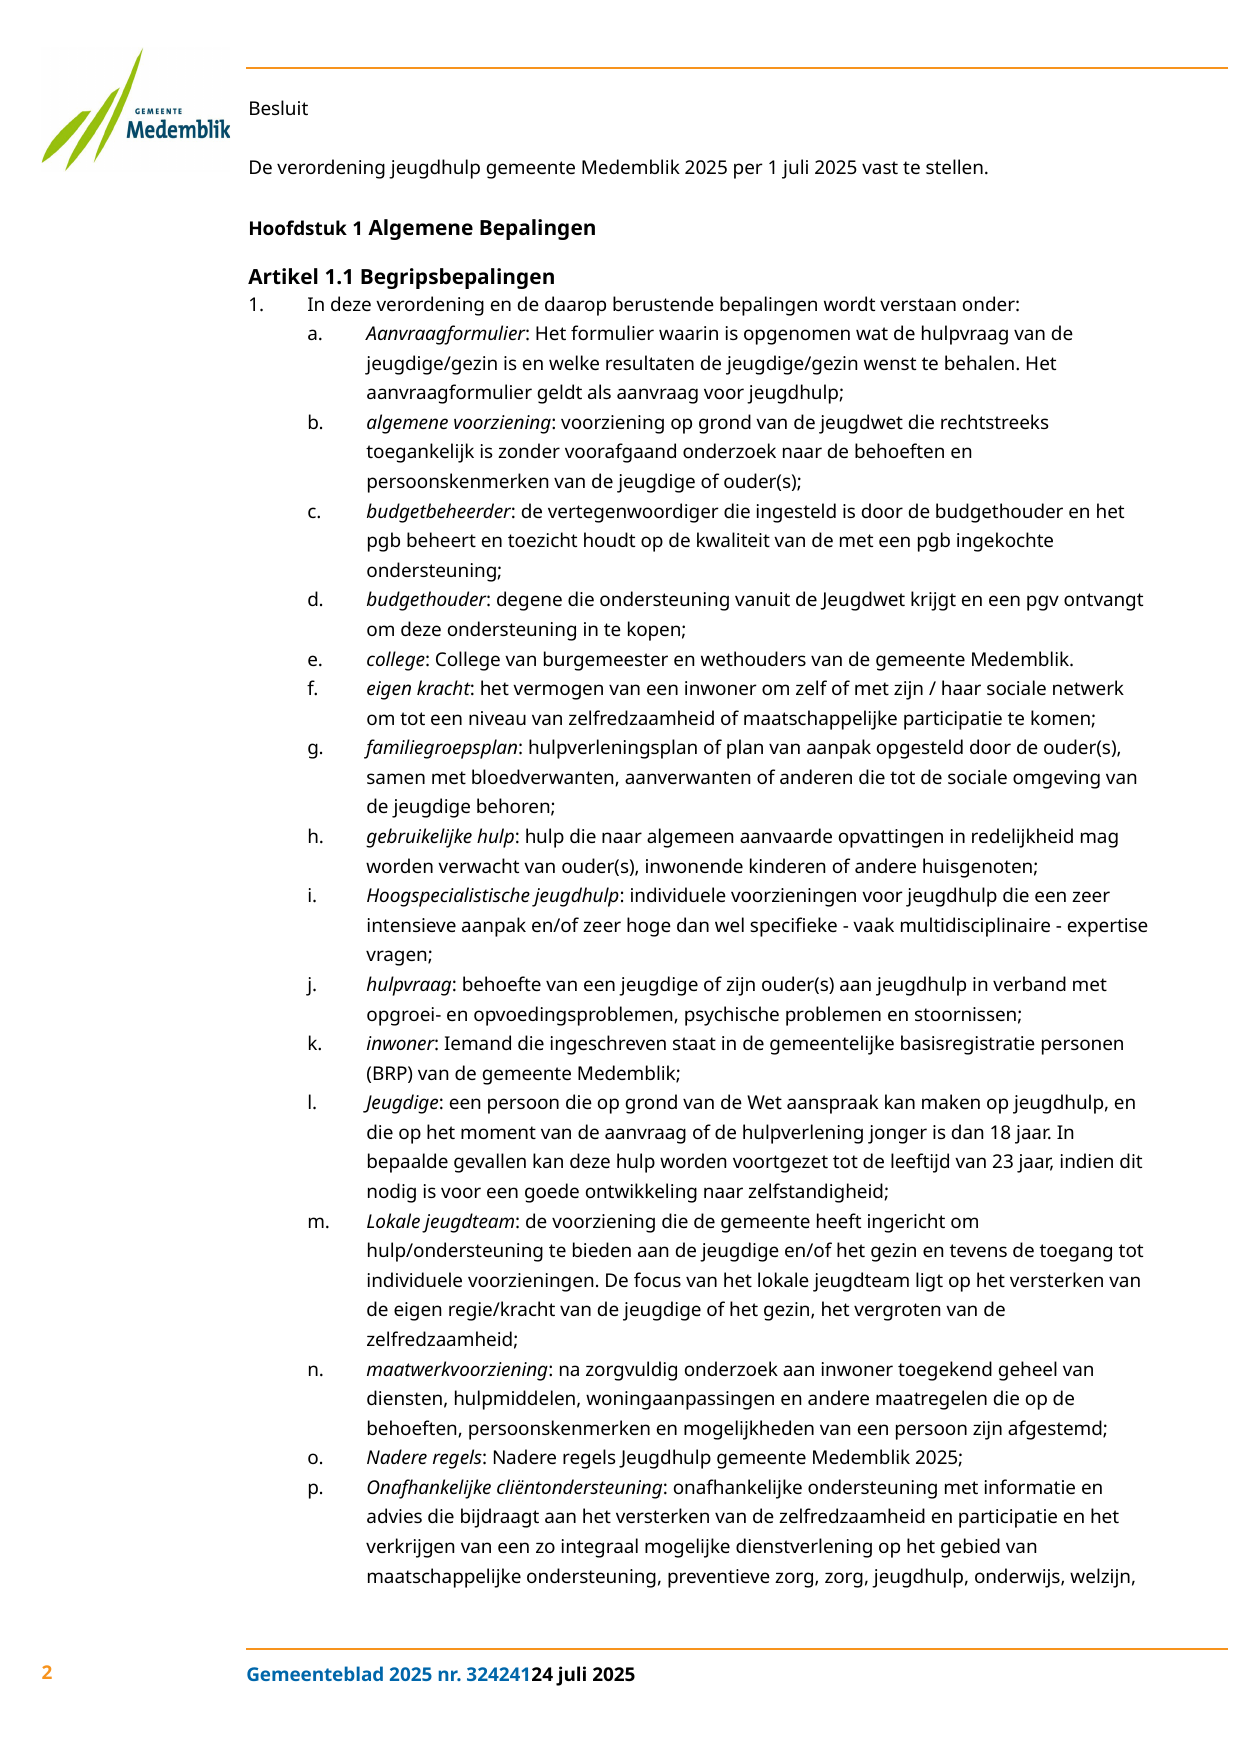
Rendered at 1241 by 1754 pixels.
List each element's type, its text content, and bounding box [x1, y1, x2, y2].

list algemene voorziening: voorziening op grond van de jeugdwet die rechtstreeks toegankelijk is zonder voorafgaand onderzoek naar de behoeften en persoonskenmerken van de jeugdige of ouder(s); [307, 409, 1152, 494]
list Jeugdige: een persoon die op grond van de Wet aanspraak kan maken op jeugdhulp, en die op het moment van de aanvraag of de hulpverlening jonger is dan 18 jaar. In bepaalde gevallen kan deze hulp worden voortgezet tot de leeftijd van 23 jaar, indien dit nodig is voor een goede ontwikkeling naar zelfstandigheid; [307, 1089, 1152, 1204]
list eigen kracht: het vermogen van een inwoner om zelf of met zijn / haar sociale netwerk om tot een niveau van zelfredzaamheid of maatschappelijke participatie te komen; [307, 675, 1152, 731]
list maatwerkvoorziening: na zorgvuldig onderzoek aan inwoner toegekend geheel van diensten, hulpmiddelen, woningaanpassingen en andere maatregelen die op de behoeften, persoonskenmerken en mogelijkheden van een persoon zijn afgestemd; [307, 1356, 1152, 1441]
text Hoofdstuk 1 Algemene Bepalingen [248, 213, 1152, 242]
text De verordening jeugdhulp gemeente Medemblik 2025 per 1 juli 2025 vast te stellen. [248, 154, 1152, 180]
list hulpvraag: behoefte van een jeugdige of zijn ouder(s) aan jeugdhulp in verband met opgroei- en opvoedingsproblemen, psychische problemen en stoornissen; [307, 971, 1152, 1027]
text Artikel 1.1 Begripsbepalingen [248, 262, 1152, 291]
picture [41, 47, 231, 172]
list inwoner: Iemand die ingeschreven staat in de gemeentelijke basisregistratie personen (BRP) van de gemeente Medemblik; [307, 1030, 1152, 1086]
list Hoogspecialistische jeugdhulp: individuele voorzieningen voor jeugdhulp die een zeer intensieve aanpak en/of zeer hoge dan wel specifieke - vaak multidisciplinaire - expertise vragen; [307, 882, 1152, 967]
list Nadere regels: Nadere regels Jeugdhulp gemeente Medemblik 2025; [307, 1444, 1152, 1470]
list college: College van burgemeester en wethouders van de gemeente Medemblik. [307, 646, 1152, 672]
list budgetbeheerder: de vertegenwoordiger die ingesteld is door de budgethouder en het pgb beheert en toezicht houdt op de kwaliteit van de met een pgb ingekochte ondersteuning; [307, 498, 1152, 583]
list Lokale jeugdteam: de voorziening die de gemeente heeft ingericht om hulp/ondersteuning te bieden aan de jeugdige en/of het gezin en tevens de toegang tot individuele voorzieningen. De focus van het lokale jeugdteam ligt op het versterken van de eigen regie/kracht van de jeugdige of het gezin, het vergroten van de zelfredzaamheid; [307, 1208, 1152, 1352]
list familiegroepsplan: hulpverleningsplan of plan van aanpak opgesteld door de ouder(s), samen met bloedverwanten, aanverwanten of anderen die tot de sociale omgeving van de jeugdige behoren; [307, 734, 1152, 819]
text Besluit [248, 95, 1152, 121]
list budgethouder: degene die ondersteuning vanuit de Jeugdwet krijgt en een pgv ontvangt om deze ondersteuning in te kopen; [307, 587, 1152, 642]
list In deze verordening en de daarop berustende bepalingen wordt verstaan onder: [248, 291, 1152, 317]
list gebruikelijke hulp: hulp die naar algemeen aanvaarde opvattingen in redelijkheid mag worden verwacht van ouder(s), inwonende kinderen of andere huisgenoten; [307, 823, 1152, 879]
list Onafhankelijke cliëntondersteuning: onafhankelijke ondersteuning met informatie en advies die bijdraagt aan het versterken van de zelfredzaamheid en participatie en het verkrijgen van een zo integraal mogelijke dienstverlening op het gebied van maatschappelijke ondersteuning, preventieve zorg, zorg, jeugdhulp, onderwijs, welzijn, [307, 1474, 1152, 1589]
list Aanvraagformulier: Het formulier waarin is opgenomen wat de hulpvraag van de jeugdige/gezin is en welke resultaten de jeugdige/gezin wenst te behalen. Het aanvraagformulier geldt als aanvraag voor jeugdhulp; [307, 320, 1152, 405]
